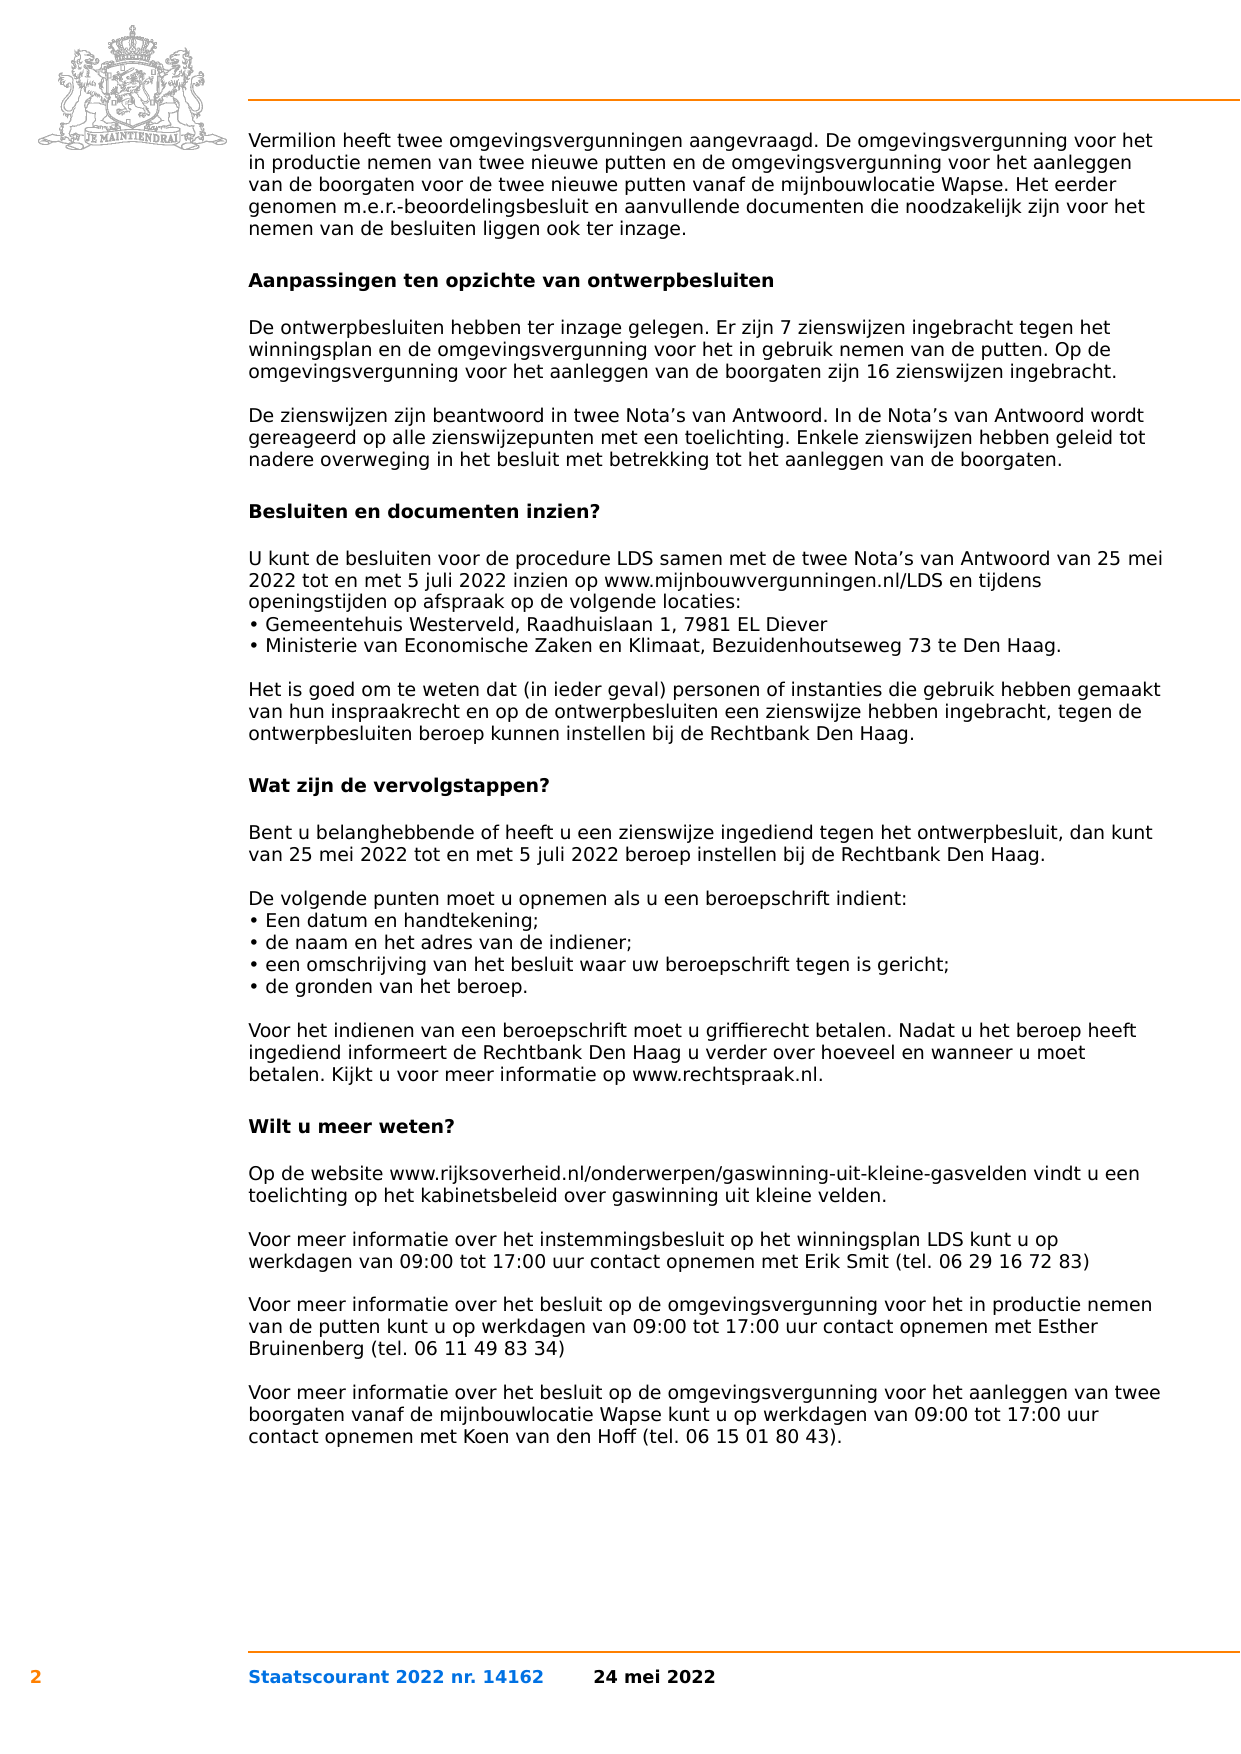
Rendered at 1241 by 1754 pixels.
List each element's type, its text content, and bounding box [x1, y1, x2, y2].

text Bent u belanghebbende of heeft u een zienswijze ingediend tegen het ontwerpbesluit, dan kunt van 25 mei 2022 tot en met 5 juli 2022 beroep instellen bij de Rechtbank Den Haag. [248, 822, 1163, 866]
text Vermilion heeft twee omgevingsvergunningen aangevraagd. De omgevingsvergunning voor het in productie nemen van twee nieuwe putten en de omgevingsvergunning voor het aanleggen van de boorgaten voor de twee nieuwe putten vanaf de mijnbouwlocatie Wapse. Het eerder genomen m.e.r.-beoordelingsbesluit en aanvullende documenten die noodzakelijk zijn voor het nemen van de besluiten liggen ook ter inzage. [248, 130, 1163, 240]
text Voor meer informatie over het besluit op de omgevingsvergunning voor het in productie nemen van de putten kunt u op werkdagen van 09:00 tot 17:00 uur contact opnemen met Esther Bruinenberg (tel. 06 11 49 83 34) [248, 1294, 1163, 1360]
text • Een datum en handtekening; [248, 910, 1163, 932]
subtitle Wilt u meer weten? [248, 1116, 1163, 1138]
subtitle Wat zijn de vervolgstappen? [248, 775, 1163, 797]
text Voor meer informatie over het besluit op de omgevingsvergunning voor het aanleggen van twee boorgaten vanaf de mijnbouwlocatie Wapse kunt u op werkdagen van 09:00 tot 17:00 uur contact opnemen met Koen van den Hoff (tel. 06 15 01 80 43). [248, 1382, 1163, 1448]
text Voor het indienen van een beroepschrift moet u griffierecht betalen. Nadat u het beroep heeft ingediend informeert de Rechtbank Den Haag u verder over hoeveel en wanneer u moet betalen. Kijkt u voor meer informatie op www.rechtspraak.nl. [248, 1020, 1163, 1086]
subtitle Aanpassingen ten opzichte van ontwerpbesluiten [248, 270, 1163, 292]
text De zienswijzen zijn beantwoord in twee Nota’s van Antwoord. In de Nota’s van Antwoord wordt gereageerd op alle zienswijzepunten met een toelichting. Enkele zienswijzen hebben geleid tot nadere overweging in het besluit met betrekking tot het aanleggen van de boorgaten. [248, 404, 1163, 471]
text • de naam en het adres van de indiener; [248, 932, 1163, 954]
text • Ministerie van Economische Zaken en Klimaat, Bezuidenhoutseweg 73 te Den Haag. [248, 635, 1163, 657]
text Op de website www.rijksoverheid.nl/onderwerpen/gaswinning-uit-kleine-gasvelden vindt u een toelichting op het kabinetsbeleid over gaswinning uit kleine velden. [248, 1163, 1163, 1207]
text Het is goed om te weten dat (in ieder geval) personen of instanties die gebruik hebben gemaakt van hun inspraakrecht en op de ontwerpbesluiten een zienswijze hebben ingebracht, tegen de ontwerpbesluiten beroep kunnen instellen bij de Rechtbank Den Haag. [248, 679, 1163, 745]
text U kunt de besluiten voor de procedure LDS samen met de twee Nota’s van Antwoord van 25 mei 2022 tot en met 5 juli 2022 inzien op www.mijnbouwvergunningen.nl/LDS en tijdens openingstijden op afspraak op de volgende locaties: [248, 547, 1163, 613]
text De ontwerpbesluiten hebben ter inzage gelegen. Er zijn 7 zienswijzen ingebracht tegen het winningsplan en de omgevingsvergunning voor het in gebruik nemen van de putten. Op de omgevingsvergunning voor het aanleggen van de boorgaten zijn 16 zienswijzen ingebracht. [248, 317, 1163, 383]
text De volgende punten moet u opnemen als u een beroepschrift indient: [248, 888, 1163, 910]
text Voor meer informatie over het instemmingsbesluit op het winningsplan LDS kunt u op werkdagen van 09:00 tot 17:00 uur contact opnemen met Erik Smit (tel. 06 29 16 72 83) [248, 1228, 1163, 1272]
picture [38, 25, 227, 150]
text • een omschrijving van het besluit waar uw beroepschrift tegen is gericht; [248, 954, 1163, 976]
text • de gronden van het beroep. [248, 976, 1163, 998]
text • Gemeentehuis Westerveld, Raadhuislaan 1, 7981 EL Diever [248, 613, 1163, 635]
subtitle Besluiten en documenten inzien? [248, 501, 1163, 522]
